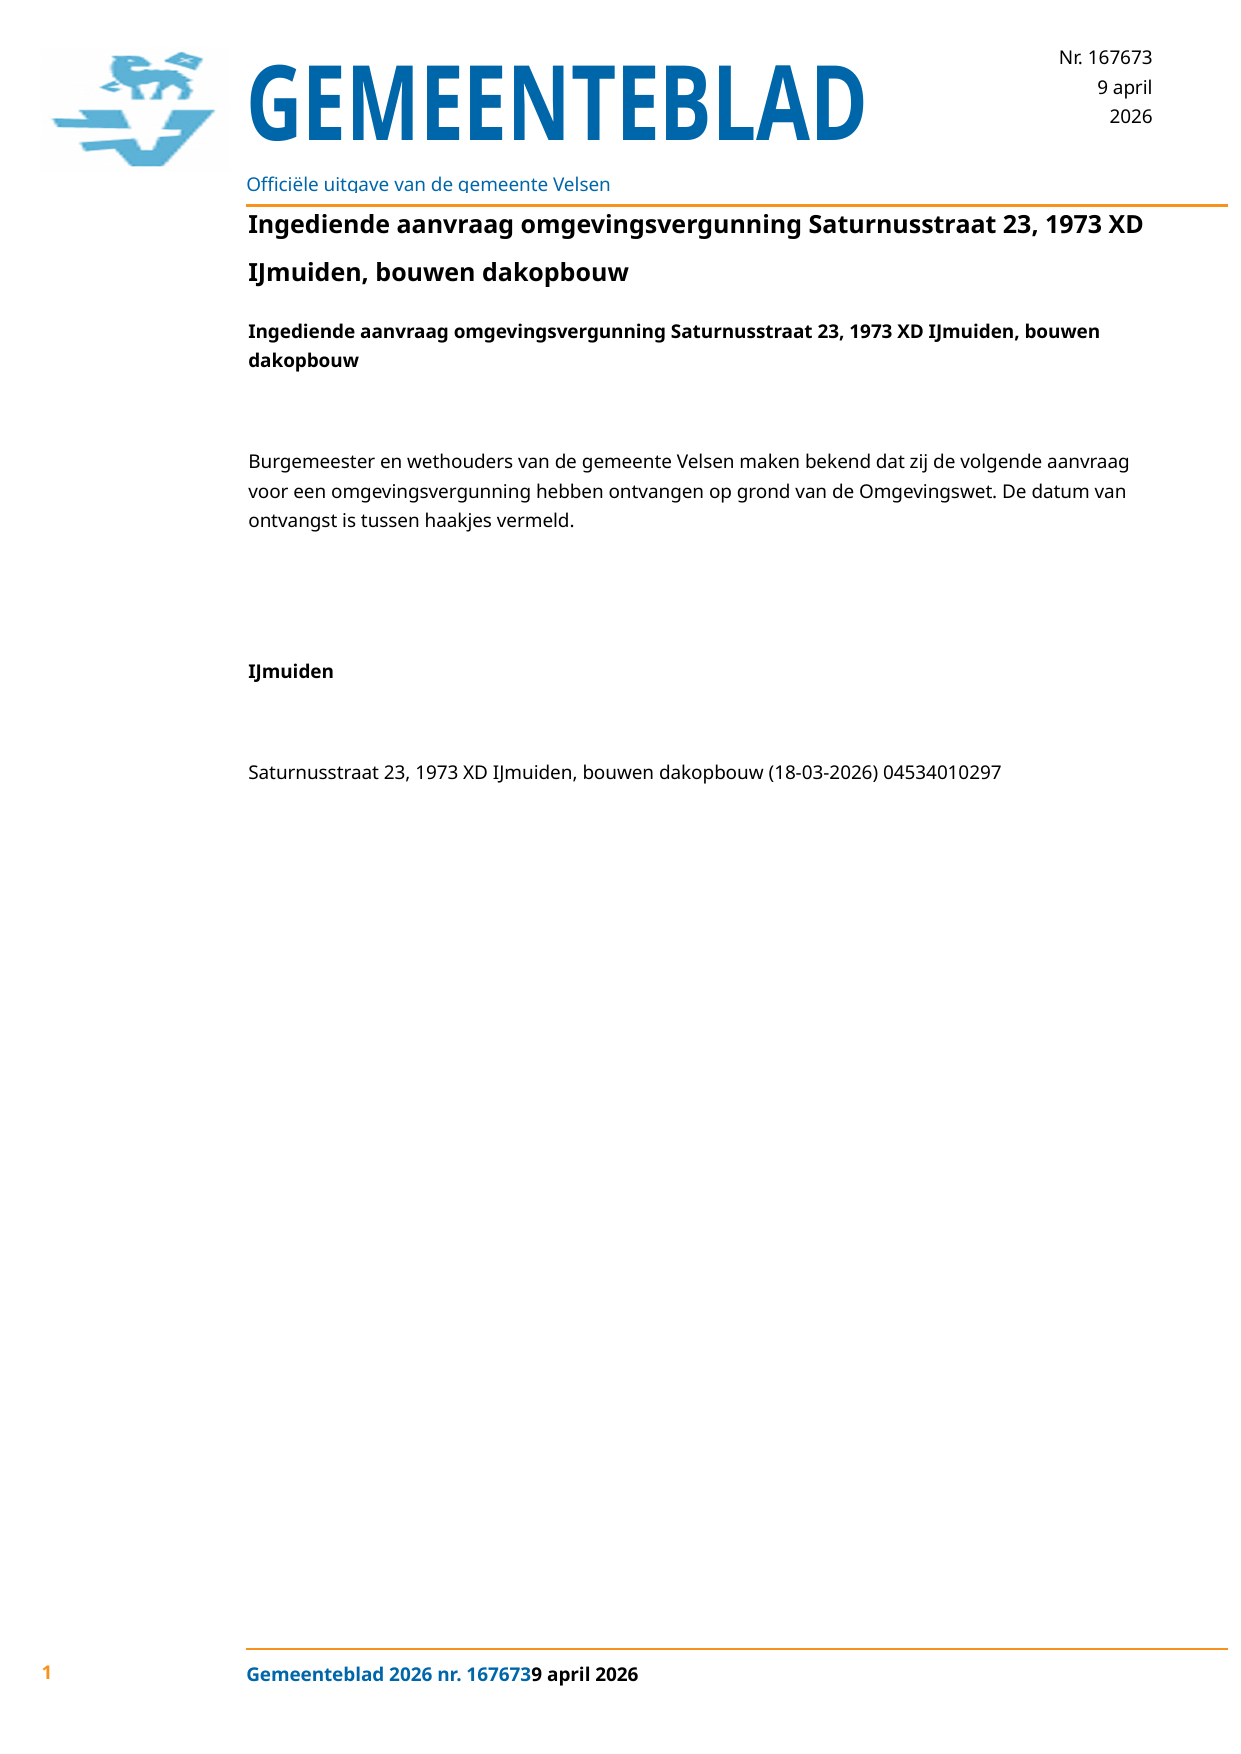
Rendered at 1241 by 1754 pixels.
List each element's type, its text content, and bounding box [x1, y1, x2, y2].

picture [41, 47, 231, 172]
text IJmuiden [248, 659, 1152, 684]
text Ingediende aanvraag omgevingsvergunning Saturnusstraat 23, 1973 XD IJmuiden, bouwen dakopbouw [248, 207, 1152, 288]
text Ingediende aanvraag omgevingsvergunning Saturnusstraat 23, 1973 XD IJmuiden, bouwen dakopbouw [248, 318, 1152, 373]
text Saturnusstraat 23, 1973 XD IJmuiden, bouwen dakopbouw (18-03-2026) 04534010297 [248, 759, 1152, 785]
text Burgemeester en wethouders van de gemeente Velsen maken bekend dat zij de volgende aanvraag voor een omgevingsvergunning hebben ontvangen op grond van de Omgevingswet. De datum van ontvangst is tussen haakjes vermeld. [248, 448, 1152, 533]
